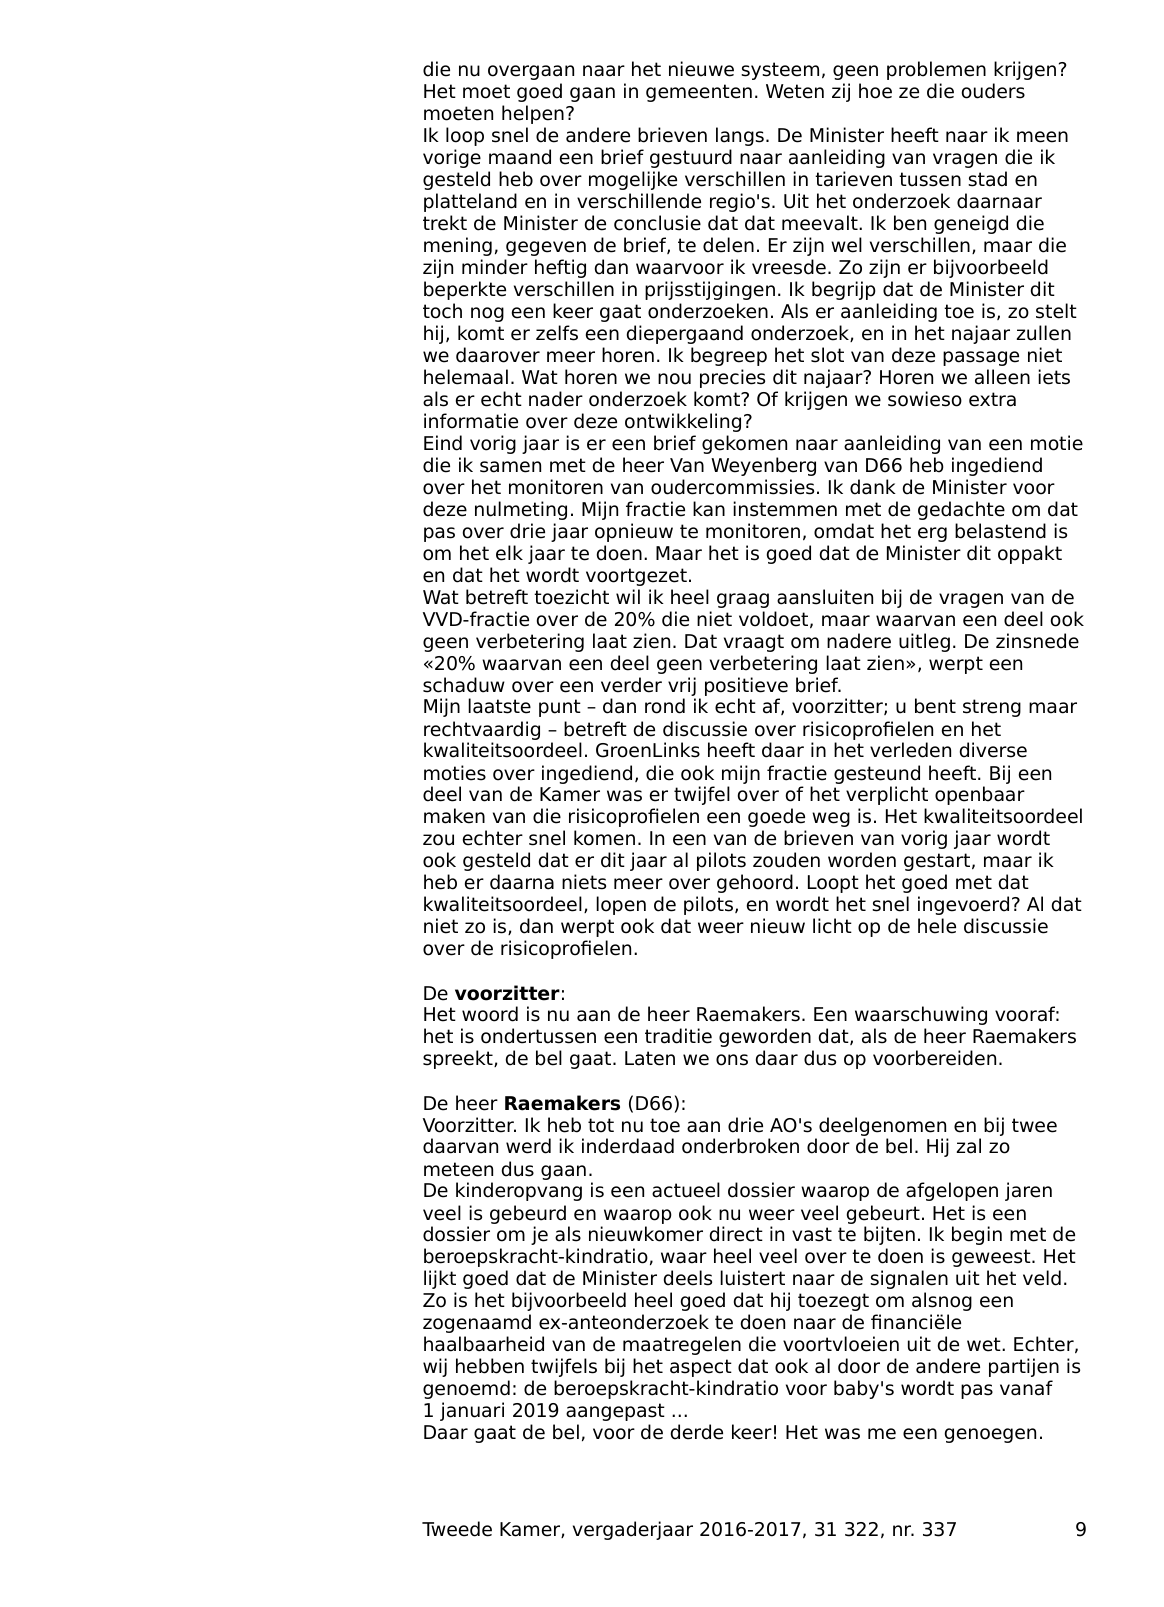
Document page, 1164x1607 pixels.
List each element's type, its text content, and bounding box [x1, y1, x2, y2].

text Voorzitter. Ik heb tot nu toe aan drie AO's deelgenomen en bij twee daarvan werd ik inderdaad onderbroken door de bel. Hij zal zo meteen dus gaan. [422, 1114, 1087, 1180]
text Ik loop snel de andere brieven langs. De Minister heeft naar ik meen vorige maand een brief gestuurd naar aanleiding van vragen die ik gesteld heb over mogelijke verschillen in tarieven tussen stad en platteland en in verschillende regio's. Uit het onderzoek daarnaar trekt de Minister de conclusie dat dat meevalt. Ik ben geneigd die mening, gegeven de brief, te delen. Er zijn wel verschillen, maar die zijn minder heftig dan waarvoor ik vreesde. Zo zijn er bijvoorbeeld beperkte verschillen in prijsstijgingen. Ik begrijp dat de Minister dit toch nog een keer gaat onderzoeken. Als er aanleiding toe is, zo stelt hij, komt er zelfs een diepergaand onderzoek, en in het najaar zullen we daarover meer horen. Ik begreep het slot van deze passage niet helemaal. Wat horen we nou precies dit najaar? Horen we alleen iets als er echt nader onderzoek komt? Of krijgen we sowieso extra informatie over deze ontwikkeling? [422, 125, 1087, 433]
text De kinderopvang is een actueel dossier waarop de afgelopen jaren veel is gebeurd en waarop ook nu weer veel gebeurt. Het is een dossier om je als nieuwkomer direct in vast te bijten. Ik begin met de beroepskracht-kindratio, waar heel veel over te doen is geweest. Het lijkt goed dat de Minister deels luistert naar de signalen uit het veld. Zo is het bijvoorbeeld heel goed dat hij toezegt om alsnog een zogenaamd ex-anteonderzoek te doen naar de financiële haalbaarheid van de maatregelen die voortvloeien uit de wet. Echter, wij hebben twijfels bij het aspect dat ook al door de andere partijen is genoemd: de beroepskracht-kindratio voor baby's wordt pas vanaf 1 januari 2019 aangepast ... [422, 1180, 1087, 1422]
text die nu overgaan naar het nieuwe systeem, geen problemen krijgen? Het moet goed gaan in gemeenten. Weten zij hoe ze die ouders moeten helpen? [422, 59, 1087, 125]
text Mijn laatste punt – dan rond ik echt af, voorzitter; u bent streng maar rechtvaardig – betreft de discussie over risicoprofielen en het kwaliteitsoordeel. GroenLinks heeft daar in het verleden diverse moties over ingediend, die ook mijn fractie gesteund heeft. Bij een deel van de Kamer was er twijfel over of het verplicht openbaar maken van die risicoprofielen een goede weg is. Het kwaliteitsoordeel zou echter snel komen. In een van de brieven van vorig jaar wordt ook gesteld dat er dit jaar al pilots zouden worden gestart, maar ik heb er daarna niets meer over gehoord. Loopt het goed met dat kwaliteitsoordeel, lopen de pilots, en wordt het snel ingevoerd? Al dat niet zo is, dan werpt ook dat weer nieuw licht op de hele discussie over de risicoprofielen. [422, 696, 1087, 960]
text De heer Raemakers (D66): [422, 1092, 1087, 1114]
text Wat betreft toezicht wil ik heel graag aansluiten bij de vragen van de VVD-fractie over de 20% die niet voldoet, maar waarvan een deel ook geen verbetering laat zien. Dat vraagt om nadere uitleg. De zinsnede «20% waarvan een deel geen verbetering laat zien», werpt een schaduw over een verder vrij positieve brief. [422, 587, 1087, 696]
text Het woord is nu aan de heer Raemakers. Een waarschuwing vooraf: het is ondertussen een traditie geworden dat, als de heer Raemakers spreekt, de bel gaat. Laten we ons daar dus op voorbereiden. [422, 1004, 1087, 1070]
text Eind vorig jaar is er een brief gekomen naar aanleiding van een motie die ik samen met de heer Van Weyenberg van D66 heb ingediend over het monitoren van oudercommissies. Ik dank de Minister voor deze nulmeting. Mijn fractie kan instemmen met de gedachte om dat pas over drie jaar opnieuw te monitoren, omdat het erg belastend is om het elk jaar te doen. Maar het is goed dat de Minister dit oppakt en dat het wordt voortgezet. [422, 433, 1087, 587]
text De voorzitter: [422, 982, 1087, 1004]
text Daar gaat de bel, voor de derde keer! Het was me een genoegen. [422, 1422, 1087, 1444]
